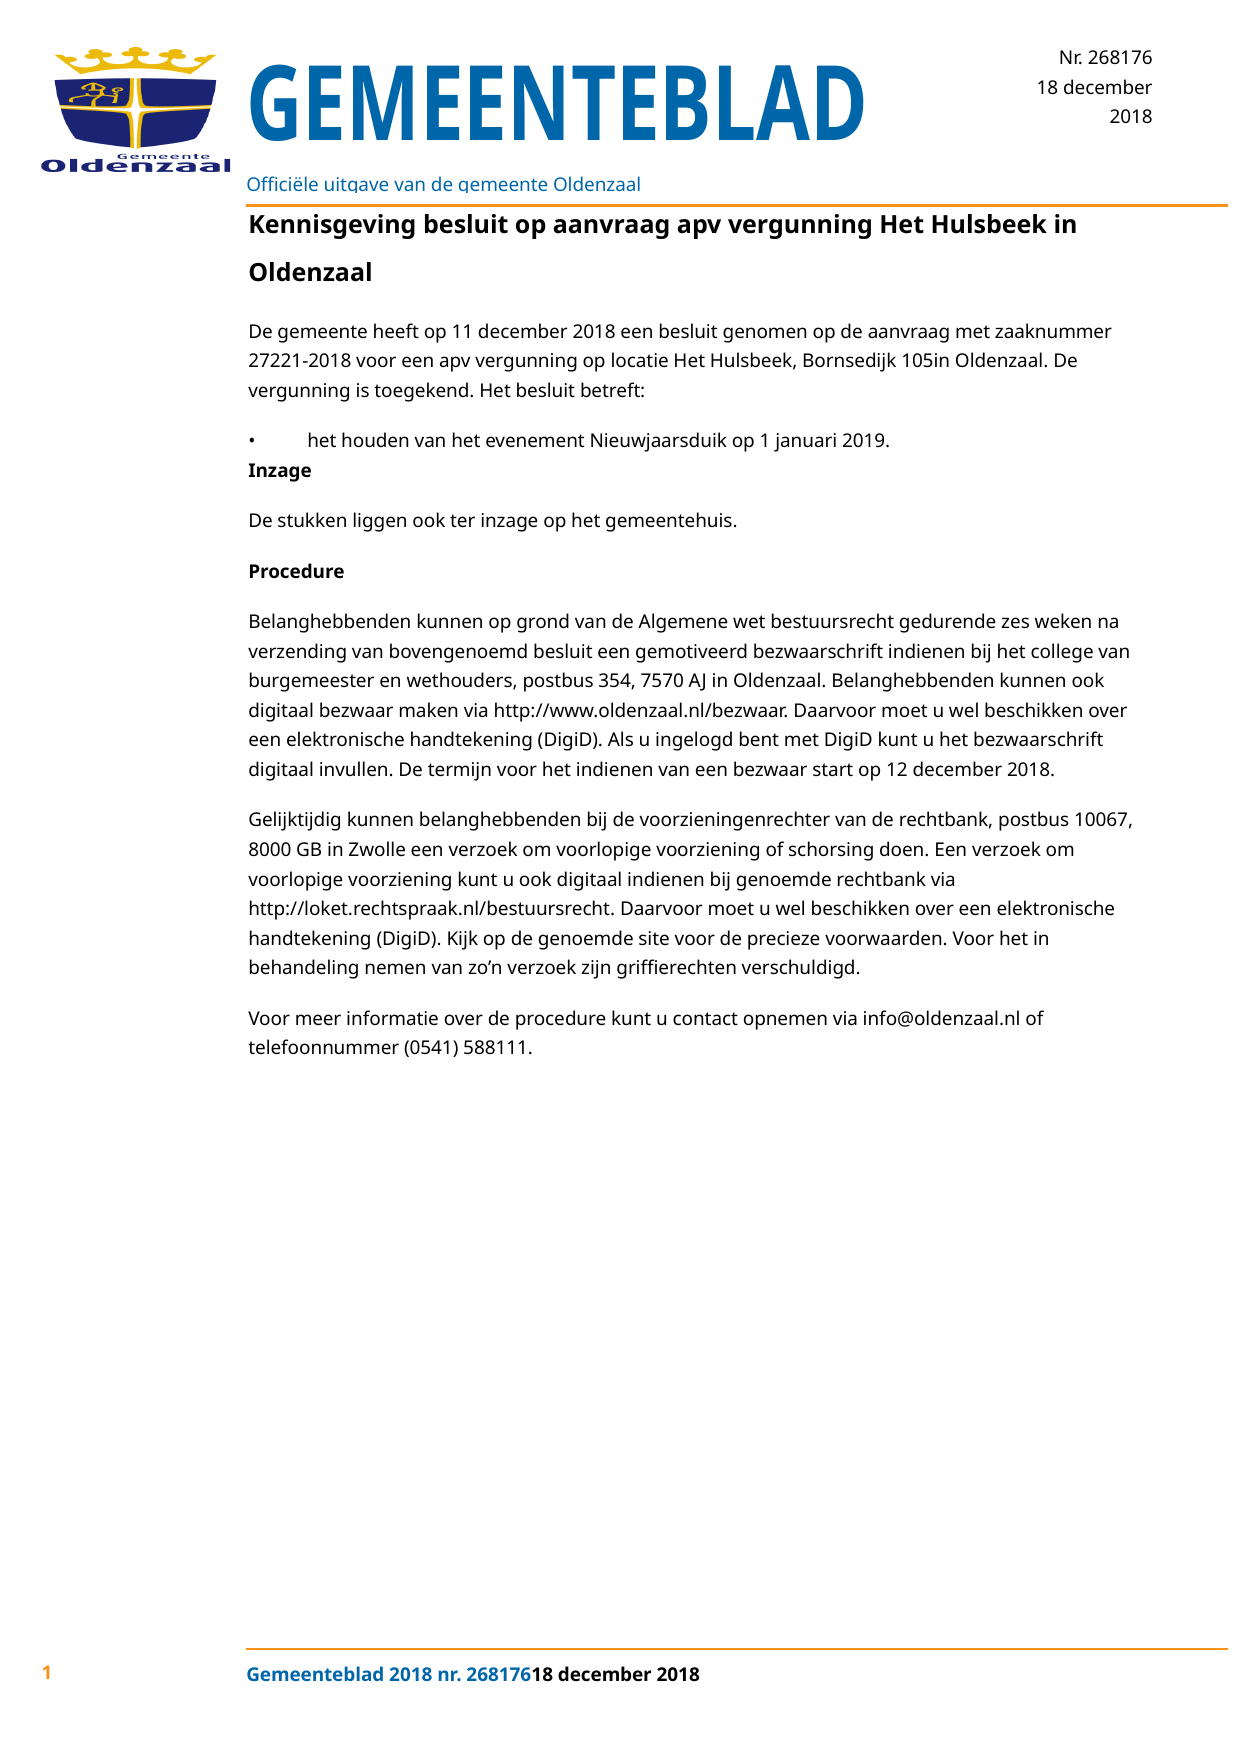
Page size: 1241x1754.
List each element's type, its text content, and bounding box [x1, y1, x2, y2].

text De gemeente heeft op 11 december 2018 een besluit genomen op de aanvraag met zaaknummer 27221-2018 voor een apv vergunning op locatie Het Hulsbeek, Bornsedijk 105in Oldenzaal. De vergunning is toegekend. Het besluit betreft: [248, 318, 1152, 403]
picture [41, 47, 231, 172]
text Inzage [248, 457, 1152, 483]
text Voor meer informatie over de procedure kunt u contact opnemen via info@oldenzaal.nl of telefoonnummer (0541) 588111. [248, 1005, 1152, 1060]
text Kennisgeving besluit op aanvraag apv vergunning Het Hulsbeek in Oldenzaal [248, 207, 1152, 288]
text De stukken liggen ook ter inzage op het gemeentehuis. [248, 507, 1152, 533]
text Belanghebbenden kunnen op grond van de Algemene wet bestuursrecht gedurende zes weken na verzending van bovengenoemd besluit een gemotiveerd bezwaarschrift indienen bij het college van burgemeester en wethouders, postbus 354, 7570 AJ in Oldenzaal. Belanghebbenden kunnen ook digitaal bezwaar maken via http://www.oldenzaal.nl/bezwaar. Daarvoor moet u wel beschikken over een elektronische handtekening (DigiD). Als u ingelogd bent met DigiD kunt u het bezwaarschrift digitaal invullen. De termijn voor het indienen van een bezwaar start op 12 december 2018. [248, 608, 1152, 782]
text Procedure [248, 558, 1152, 584]
text Gelijktijdig kunnen belanghebbenden bij de voorzieningenrechter van de rechtbank, postbus 10067, 8000 GB in Zwolle een verzoek om voorlopige voorziening of schorsing doen. Een verzoek om voorlopige voorziening kunt u ook digitaal indienen bij genoemde rechtbank via http://loket.rechtspraak.nl/bestuursrecht. Daarvoor moet u wel beschikken over een elektronische handtekening (DigiD). Kijk op de genoemde site voor de precieze voorwaarden. Voor het in behandeling nemen van zo’n verzoek zijn griffierechten verschuldigd. [248, 807, 1152, 980]
list het houden van het evenement Nieuwjaarsduik op 1 januari 2019. [248, 427, 1152, 453]
